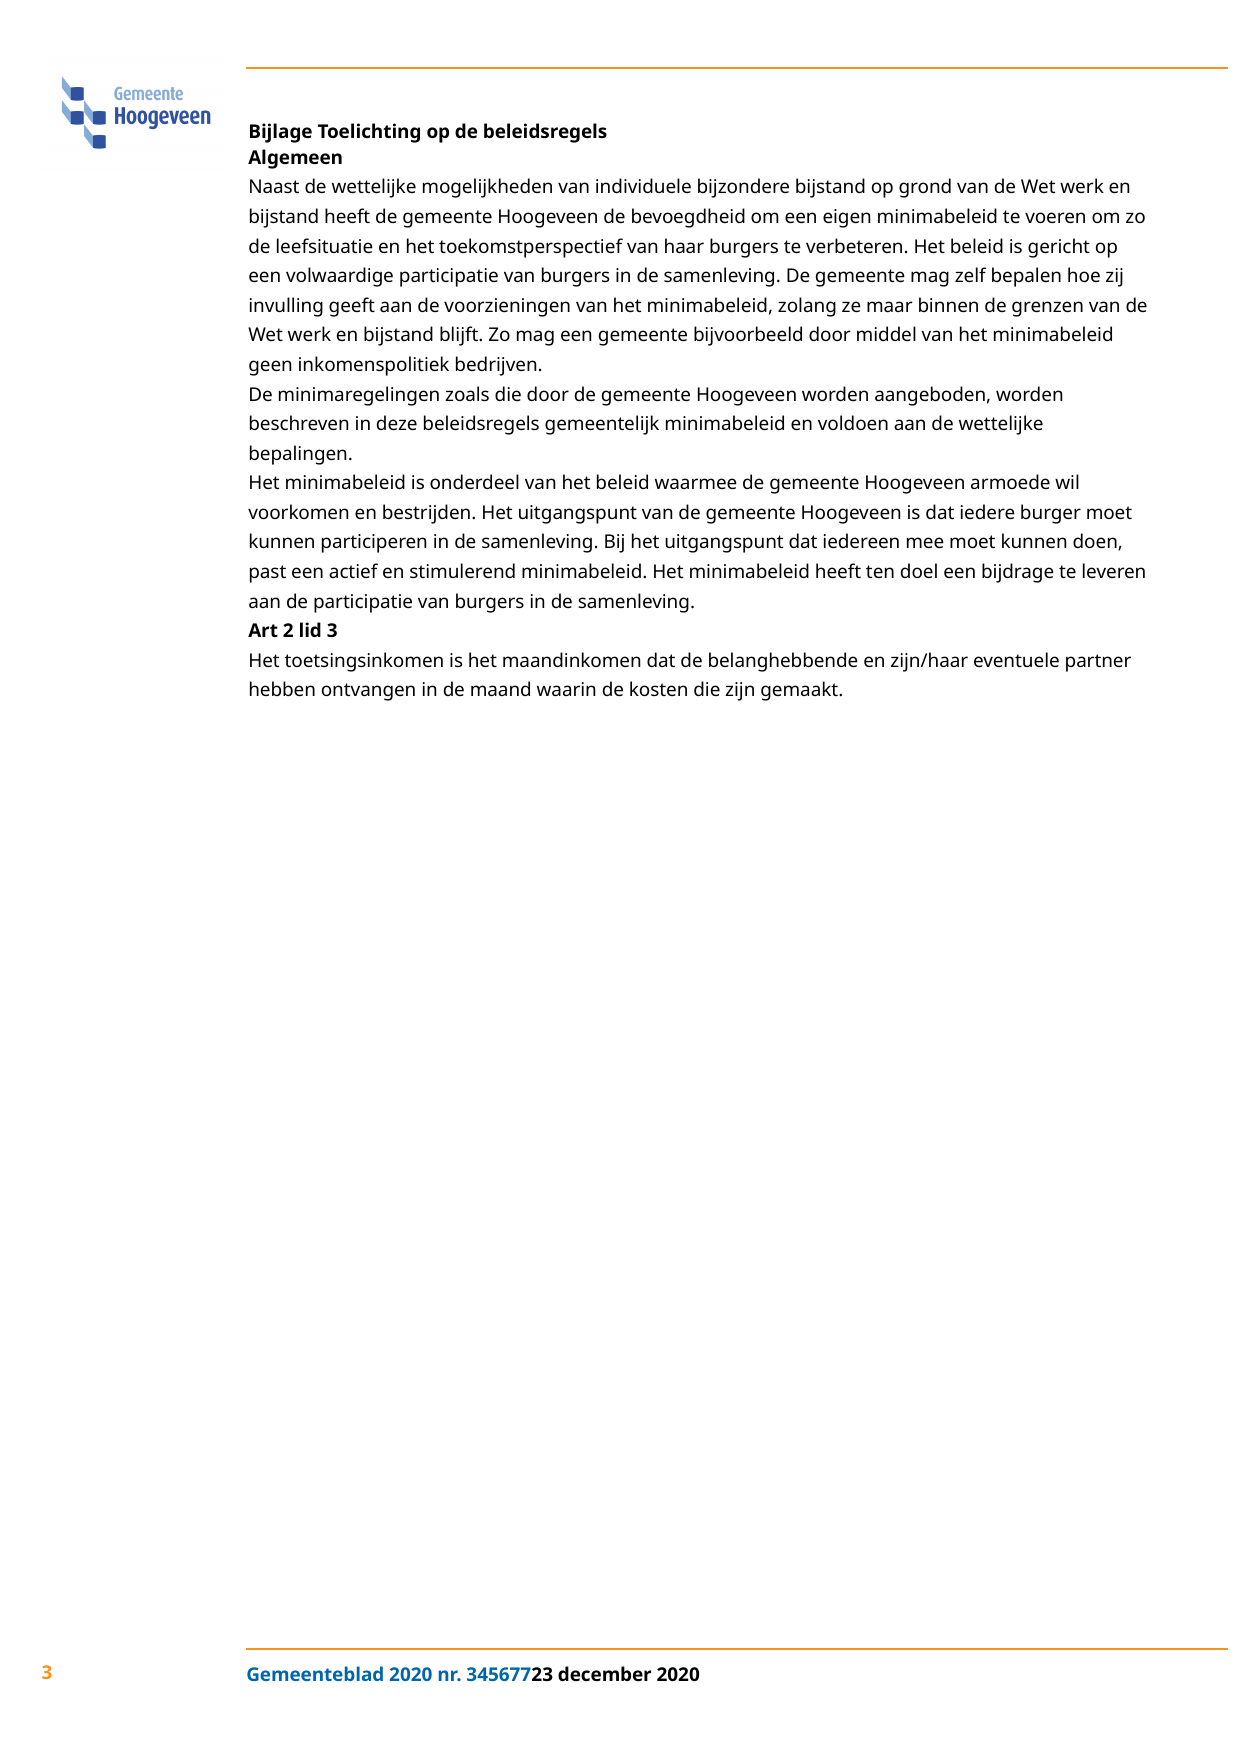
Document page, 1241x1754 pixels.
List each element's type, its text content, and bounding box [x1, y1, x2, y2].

text Naast de wettelijke mogelijkheden van individuele bijzondere bijstand op grond van de Wet werk en bijstand heeft de gemeente Hoogeveen de bevoegdheid om een eigen minimabeleid te voeren om zo de leefsituatie en het toekomstperspectief van haar burgers te verbeteren. Het beleid is gericht op een volwaardige participatie van burgers in de samenleving. De gemeente mag zelf bepalen hoe zij invulling geeft aan de voorzieningen van het minimabeleid, zolang ze maar binnen de grenzen van de Wet werk en bijstand blijft. Zo mag een gemeente bijvoorbeeld door middel van het minimabeleid geen inkomenspolitiek bedrijven. [248, 174, 1152, 377]
text Het toetsingsinkomen is het maandinkomen dat de belanghebbende en zijn/haar eventuele partner hebben ontvangen in de maand waarin de kosten die zijn gemaakt. [248, 647, 1152, 702]
text Art 2 lid 3 [248, 617, 1152, 643]
text Het minimabeleid is onderdeel van het beleid waarmee de gemeente Hoogeveen armoede wil voorkomen en bestrijden. Het uitgangspunt van de gemeente Hoogeveen is dat iedere burger moet kunnen participeren in de samenleving. Bij het uitgangspunt dat iedereen mee moet kunnen doen, past een actief en stimulerend minimabeleid. Het minimabeleid heeft ten doel een bijdrage te leveren aan de participatie van burgers in de samenleving. [248, 469, 1152, 614]
text Algemeen [248, 144, 1152, 170]
text Bijlage Toelichting op de beleidsregels [248, 116, 1152, 144]
text De minimaregelingen zoals die door de gemeente Hoogeveen worden aangeboden, worden beschreven in deze beleidsregels gemeentelijk minimabeleid en voldoen aan de wettelijke bepalingen. [248, 381, 1152, 466]
picture [41, 47, 231, 172]
